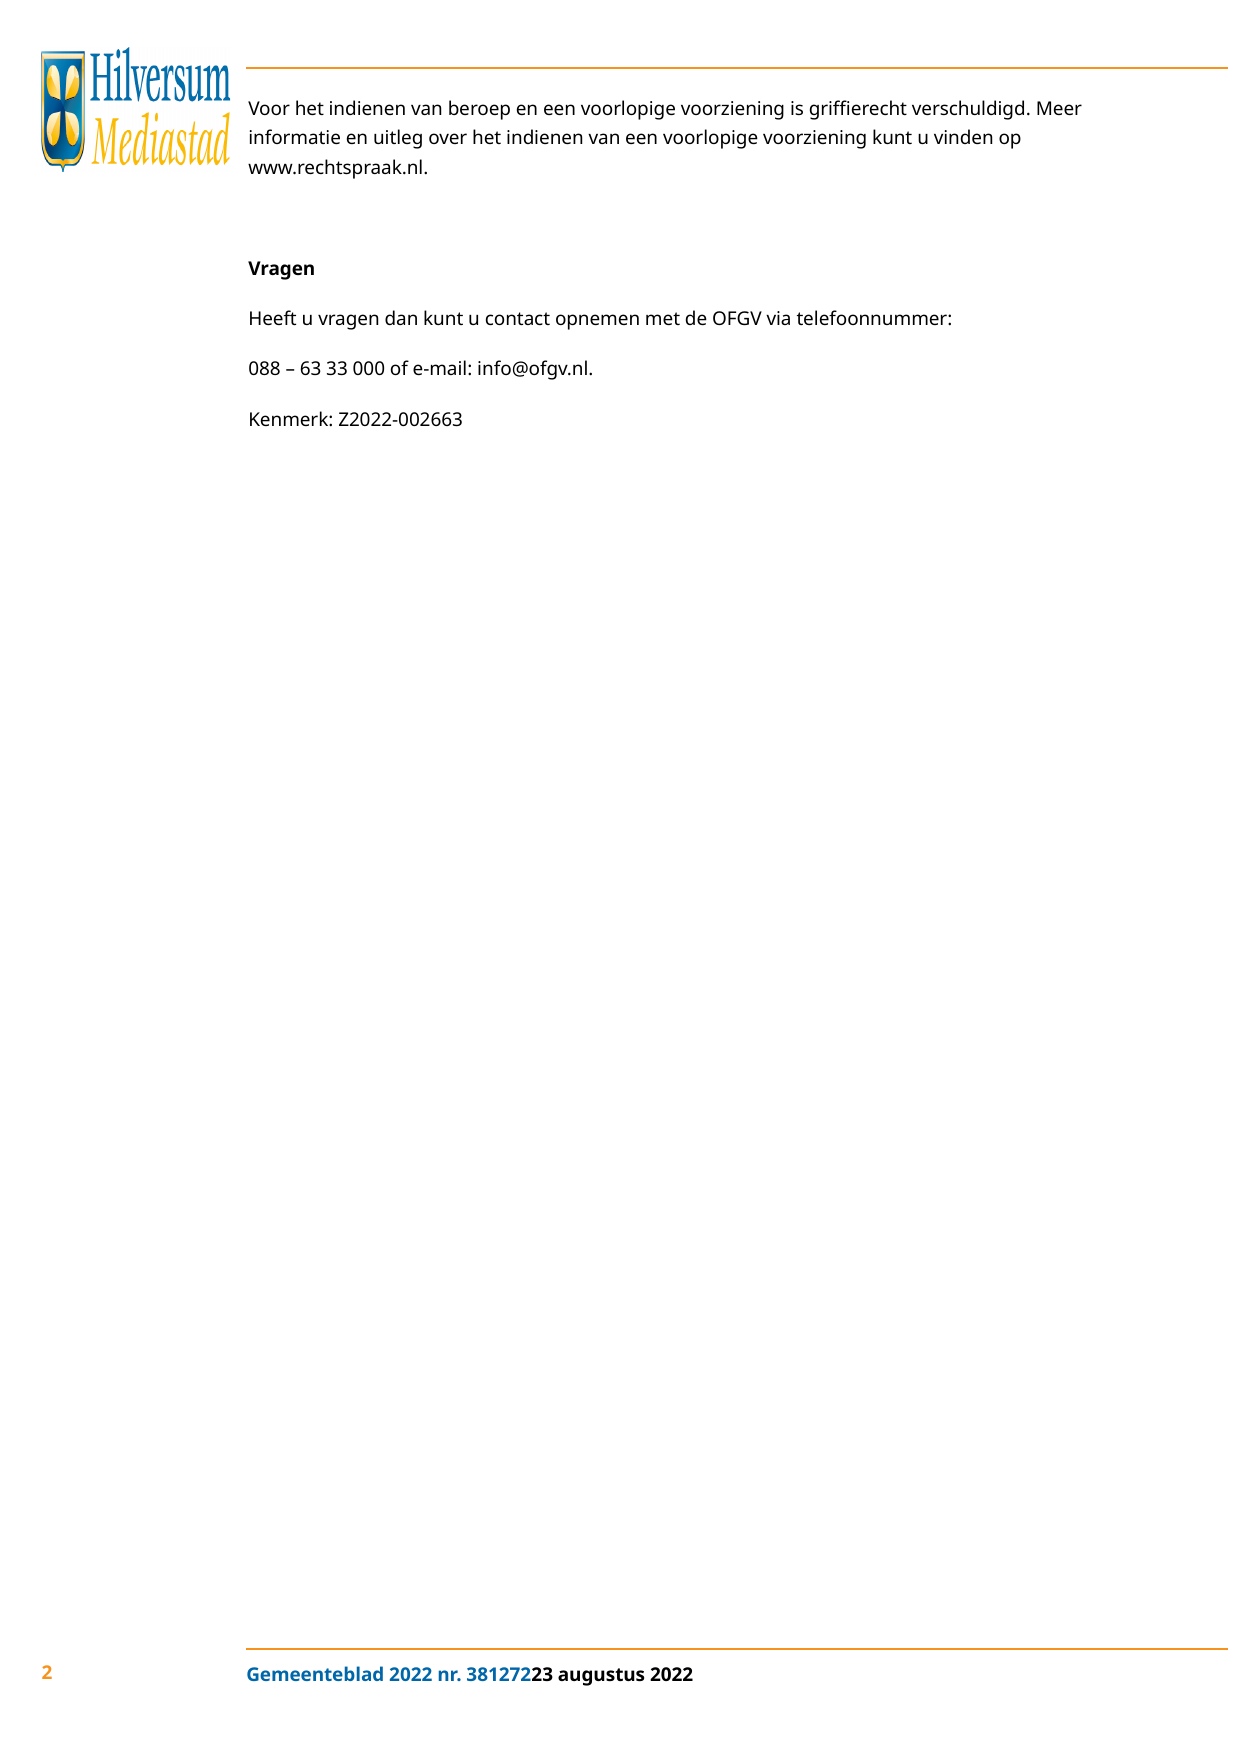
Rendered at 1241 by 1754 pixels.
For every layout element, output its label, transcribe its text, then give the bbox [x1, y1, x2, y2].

text Vragen [248, 255, 1152, 281]
picture [41, 47, 231, 172]
text Kenmerk: Z2022-002663 [248, 406, 1152, 432]
text Voor het indienen van beroep en een voorlopige voorziening is griffierecht verschuldigd. Meer informatie en uitleg over het indienen van een voorlopige voorziening kunt u vinden op www.rechtspraak.nl. [248, 95, 1152, 180]
text 088 – 63 33 000 of e-mail: info@ofgv.nl. [248, 356, 1152, 381]
text Heeft u vragen dan kunt u contact opnemen met de OFGV via telefoonnummer: [248, 305, 1152, 331]
